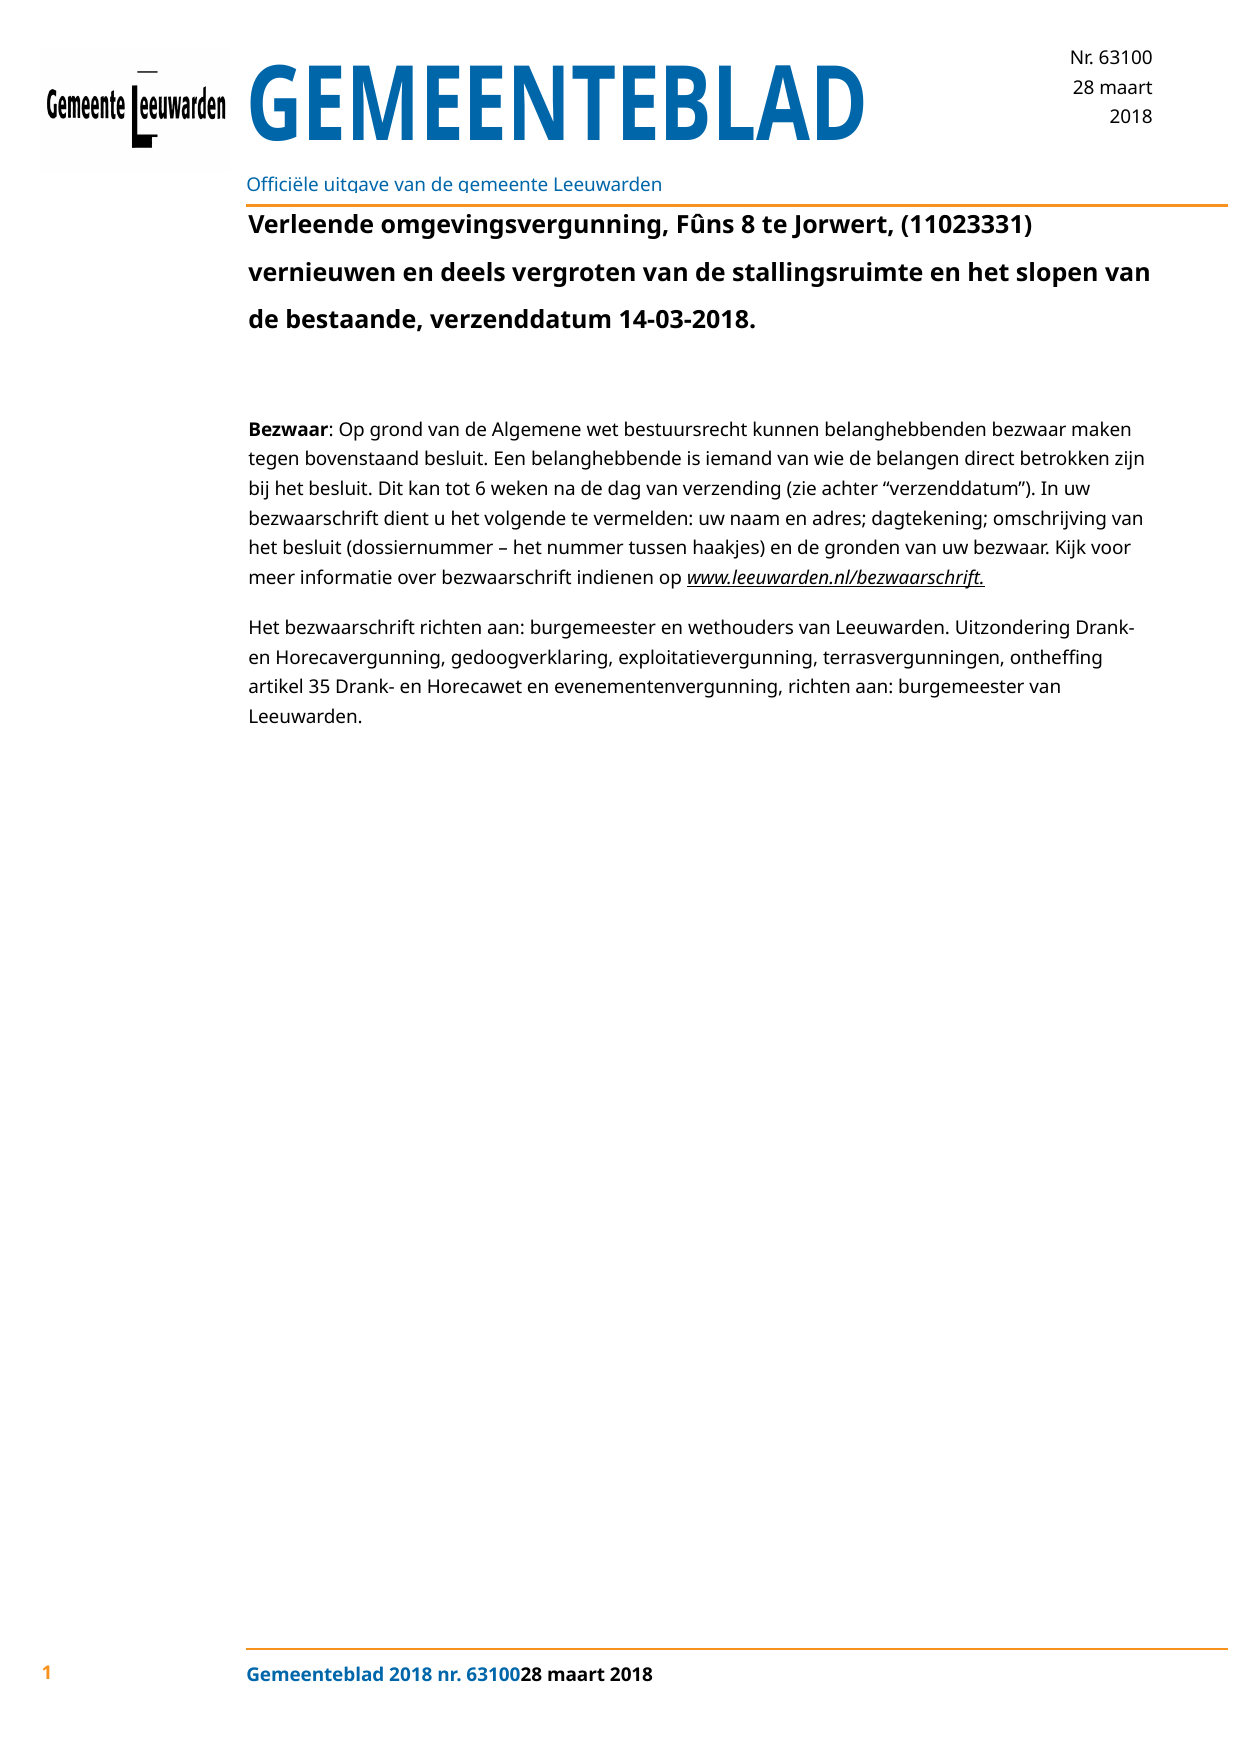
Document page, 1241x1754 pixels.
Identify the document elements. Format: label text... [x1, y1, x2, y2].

text Verleende omgevingsvergunning, Fûns 8 te Jorwert, (11023331) vernieuwen en deels vergroten van de stallingsruimte en het slopen van de bestaande, verzenddatum 14-03-2018. [248, 207, 1152, 336]
picture [41, 47, 231, 172]
text Bezwaar: Op grond van de Algemene wet bestuursrecht kunnen belanghebbenden bezwaar maken tegen bovenstaand besluit. Een belanghebbende is iemand van wie de belangen direct betrokken zijn bij het besluit. Dit kan tot 6 weken na de dag van verzending (zie achter “verzenddatum”). In uw bezwaarschrift dient u het volgende te vermelden: uw naam en adres; dagtekening; omschrijving van het besluit (dossiernummer – het nummer tussen haakjes) en de gronden van uw bezwaar. Kijk voor meer informatie over bezwaarschrift indienen op www.leeuwarden.nl/bezwaarschrift. [248, 416, 1152, 589]
text Het bezwaarschrift richten aan: burgemeester en wethouders van Leeuwarden. Uitzondering Drank- en Horecavergunning, gedoogverklaring, exploitatievergunning, terrasvergunningen, ontheffing artikel 35 Drank- en Horecawet en evenementenvergunning, richten aan: burgemeester van Leeuwarden. [248, 614, 1152, 729]
